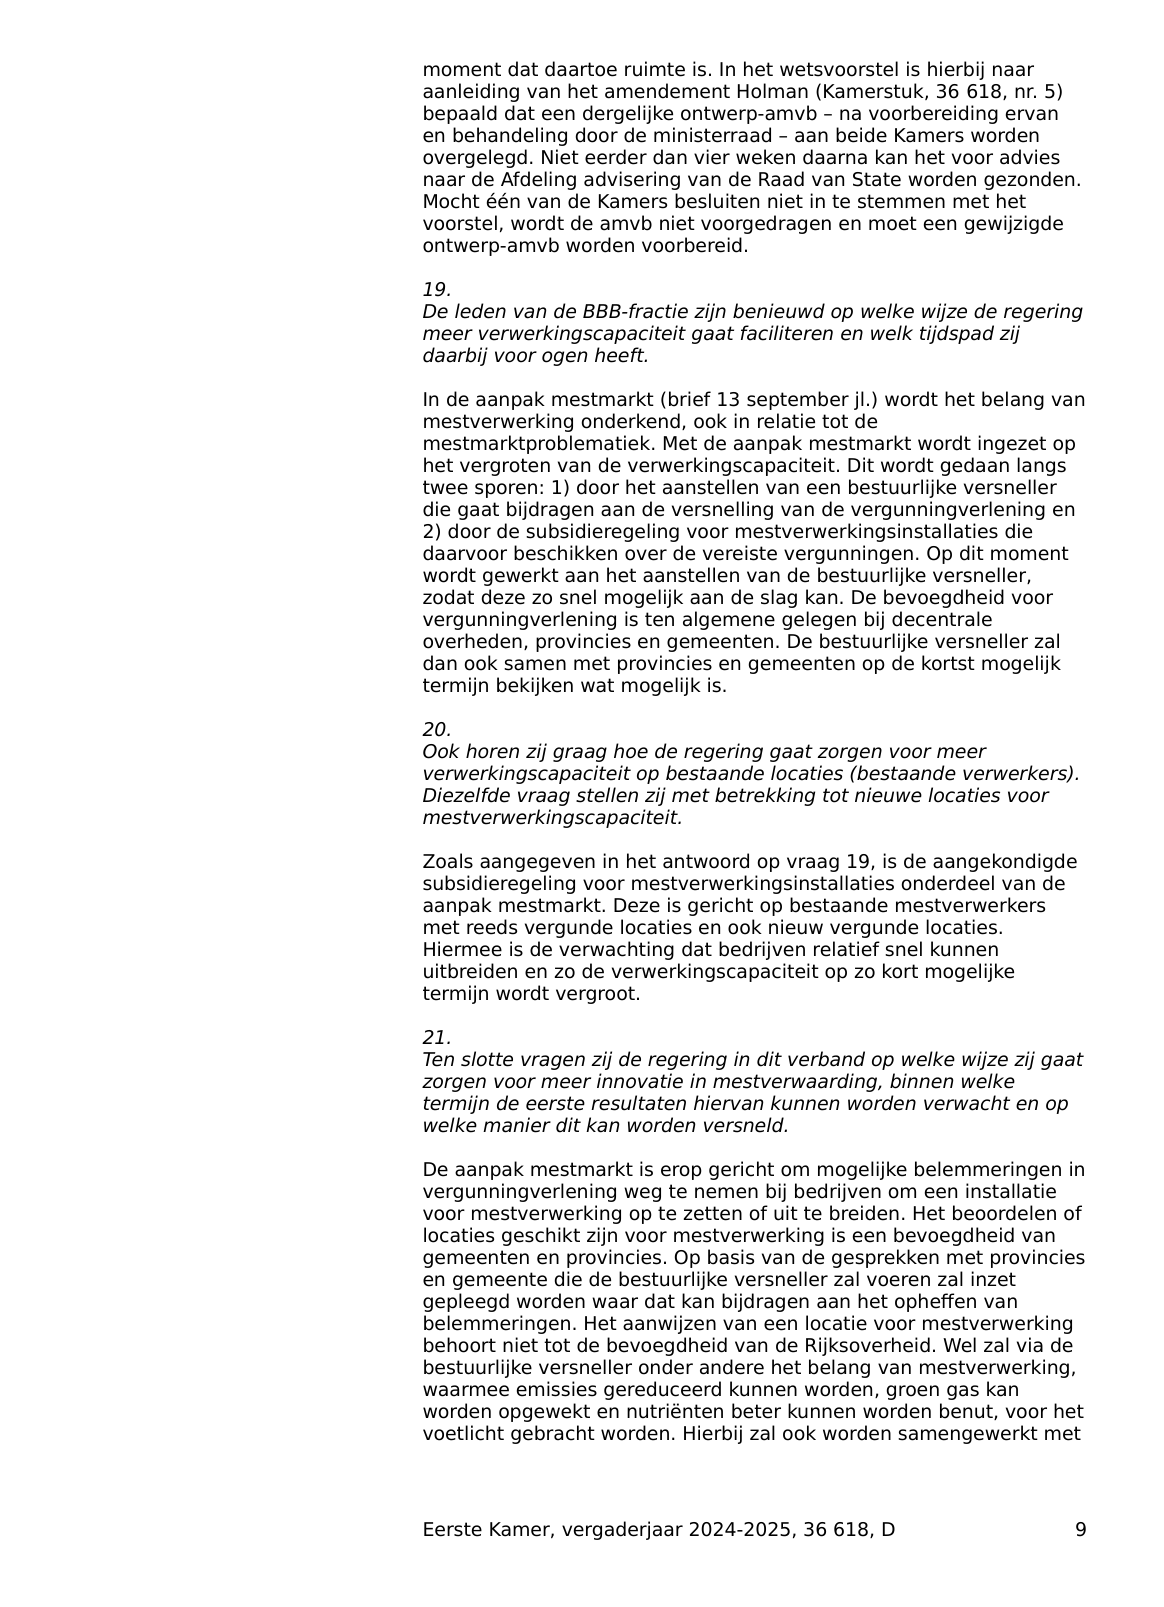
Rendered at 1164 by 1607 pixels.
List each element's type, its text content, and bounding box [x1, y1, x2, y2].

text 19. [422, 279, 1087, 301]
text Zoals aangegeven in het antwoord op vraag 19, is de aangekondigde subsidieregeling voor mestverwerkingsinstallaties onderdeel van de aanpak mestmarkt. Deze is gericht op bestaande mestverwerkers met reeds vergunde locaties en ook nieuw vergunde locaties. Hiermee is de verwachting dat bedrijven relatief snel kunnen uitbreiden en zo de verwerkingscapaciteit op zo kort mogelijke termijn wordt vergroot. [422, 851, 1087, 1005]
text In de aanpak mestmarkt (brief 13 september jl.) wordt het belang van mestverwerking onderkend, ook in relatie tot de mestmarktproblematiek. Met de aanpak mestmarkt wordt ingezet op het vergroten van de verwerkingscapaciteit. Dit wordt gedaan langs twee sporen: 1) door het aanstellen van een bestuurlijke versneller die gaat bijdragen aan de versnelling van de vergunningverlening en 2) door de subsidieregeling voor mestverwerkingsinstallaties die daarvoor beschikken over de vereiste vergunningen. Op dit moment wordt gewerkt aan het aanstellen van de bestuurlijke versneller, zodat deze zo snel mogelijk aan de slag kan. De bevoegdheid voor vergunningverlening is ten algemene gelegen bij decentrale overheden, provincies en gemeenten. De bestuurlijke versneller zal dan ook samen met provincies en gemeenten op de kortst mogelijk termijn bekijken wat mogelijk is. [422, 389, 1087, 697]
text 20. [422, 719, 1087, 741]
text moment dat daartoe ruimte is. In het wetsvoorstel is hierbij naar aanleiding van het amendement Holman (Kamerstuk, 36 618, nr. 5) bepaald dat een dergelijke ontwerp-amvb – na voorbereiding ervan en behandeling door de ministerraad – aan beide Kamers worden overgelegd. Niet eerder dan vier weken daarna kan het voor advies naar de Afdeling advisering van de Raad van State worden gezonden. Mocht één van de Kamers besluiten niet in te stemmen met het voorstel, wordt de amvb niet voorgedragen en moet een gewijzigde ontwerp-amvb worden voorbereid. [422, 59, 1087, 257]
text De leden van de BBB-fractie zijn benieuwd op welke wijze de regering meer verwerkingscapaciteit gaat faciliteren en welk tijdspad zij daarbij voor ogen heeft. [422, 301, 1087, 367]
text 21. [422, 1027, 1087, 1049]
text Ten slotte vragen zij de regering in dit verband op welke wijze zij gaat zorgen voor meer innovatie in mestverwaarding, binnen welke termijn de eerste resultaten hiervan kunnen worden verwacht en op welke manier dit kan worden versneld. [422, 1049, 1087, 1137]
text De aanpak mestmarkt is erop gericht om mogelijke belemmeringen in vergunningverlening weg te nemen bij bedrijven om een installatie voor mestverwerking op te zetten of uit te breiden. Het beoordelen of locaties geschikt zijn voor mestverwerking is een bevoegdheid van gemeenten en provincies. Op basis van de gesprekken met provincies en gemeente die de bestuurlijke versneller zal voeren zal inzet gepleegd worden waar dat kan bijdragen aan het opheffen van belemmeringen. Het aanwijzen van een locatie voor mestverwerking behoort niet tot de bevoegdheid van de Rijksoverheid. Wel zal via de bestuurlijke versneller onder andere het belang van mestverwerking, waarmee emissies gereduceerd kunnen worden, groen gas kan worden opgewekt en nutriënten beter kunnen worden benut, voor het voetlicht gebracht worden. Hierbij zal ook worden samengewerkt met [422, 1159, 1087, 1445]
text Ook horen zij graag hoe de regering gaat zorgen voor meer verwerkingscapaciteit op bestaande locaties (bestaande verwerkers). Diezelfde vraag stellen zij met betrekking tot nieuwe locaties voor mestverwerkingscapaciteit. [422, 741, 1087, 829]
